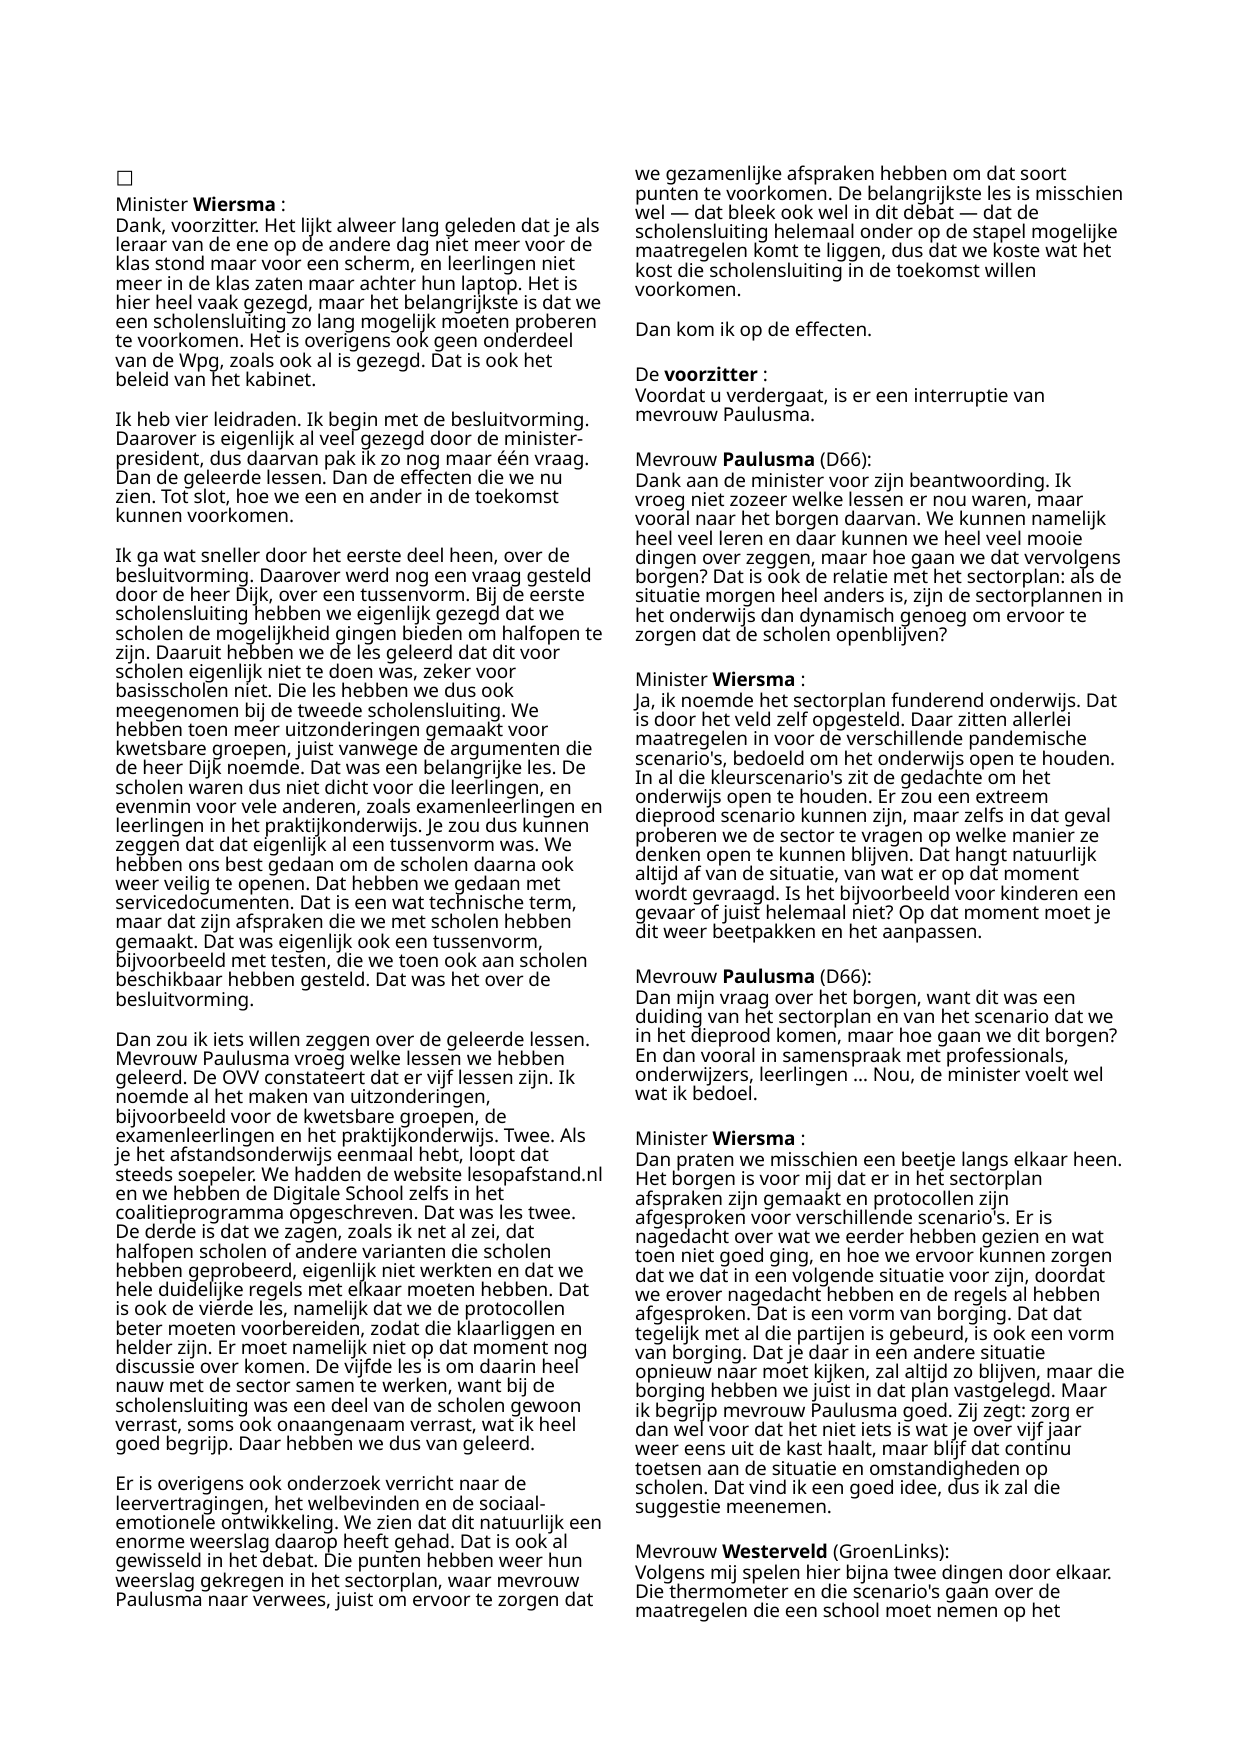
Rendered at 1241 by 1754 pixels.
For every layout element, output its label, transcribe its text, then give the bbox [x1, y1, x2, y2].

text Mevrouw Paulusma (D66): [635, 446, 1125, 472]
text Dan mijn vraag over het borgen, want dit was een duiding van het sectorplan en van het scenario dat we in het dieprood komen, maar hoe gaan we dit borgen? En dan vooral in samenspraak met professionals, onderwijzers, leerlingen … Nou, de minister voelt wel wat ik bedoel. [635, 989, 1125, 1104]
text Dank aan de minister voor zijn beantwoording. Ik vroeg niet zozeer welke lessen er nou waren, maar vooral naar het borgen daarvan. We kunnen namelijk heel veel leren en daar kunnen we heel veel mooie dingen over zeggen, maar hoe gaan we dat vervolgens borgen? Dat is ook de relatie met het sectorplan: als de situatie morgen heel anders is, zijn de sectorplannen in het onderwijs dan dynamisch genoeg om ervoor te zorgen dat de scholen openblijven? [635, 472, 1125, 645]
text Volgens mij spelen hier bijna twee dingen door elkaar. Die thermometer en die scenario's gaan over de maatregelen die een school moet nemen op het [635, 1564, 1125, 1622]
text Dan kom ik op de effecten. [635, 321, 1125, 340]
text Dan zou ik iets willen zeggen over de geleerde lessen. Mevrouw Paulusma vroeg welke lessen we hebben geleerd. De OVV constateert dat er vijf lessen zijn. Ik noemde al het maken van uitzonderingen, bijvoorbeeld voor de kwetsbare groepen, de examenleerlingen en het praktijkonderwijs. Twee. Als je het afstandsonderwijs eenmaal hebt, loopt dat steeds soepeler. We hadden de website lesopafstand.nl en we hebben de Digitale School zelfs in het coalitieprogramma opgeschreven. Dat was les twee. De derde is dat we zagen, zoals ik net al zei, dat halfopen scholen of andere varianten die scholen hebben geprobeerd, eigenlijk niet werkten en dat we hele duidelijke regels met elkaar moeten hebben. Dat is ook de vierde les, namelijk dat we de protocollen beter moeten voorbereiden, zodat die klaarliggen en helder zijn. Er moet namelijk niet op dat moment nog discussie over komen. De vijfde les is om daarin heel nauw met de sector samen te werken, want bij de scholensluiting was een deel van de scholen gewoon verrast, soms ook onaangenaam verrast, wat ik heel goed begrijp. Daar hebben we dus van geleerd. [115, 1031, 605, 1454]
text Voordat u verdergaat, is er een interruptie van mevrouw Paulusma. [635, 387, 1125, 425]
text Minister Wiersma : [635, 666, 1125, 692]
text Dan praten we misschien een beetje langs elkaar heen. Het borgen is voor mij dat er in het sectorplan afspraken zijn gemaakt en protocollen zijn afgesproken voor verschillende scenario's. Er is nagedacht over wat we eerder hebben gezien en wat toen niet goed ging, en hoe we ervoor kunnen zorgen dat we dat in een volgende situatie voor zijn, doordat we erover nagedacht hebben en de regels al hebben afgesproken. Dat is een vorm van borging. Dat dat tegelijk met al die partijen is gebeurd, is ook een vorm van borging. Dat je daar in een andere situatie opnieuw naar moet kijken, zal altijd zo blijven, maar die borging hebben we juist in dat plan vastgelegd. Maar ik begrijp mevrouw Paulusma goed. Zij zegt: zorg er dan wel voor dat het niet iets is wat je over vijf jaar weer eens uit de kast haalt, maar blijf dat continu toetsen aan de situatie en omstandigheden op scholen. Dat vind ik een goed idee, dus ik zal die suggestie meenemen. [635, 1151, 1125, 1517]
text Ik heb vier leidraden. Ik begin met de besluitvorming. Daarover is eigenlijk al veel gezegd door de minister-president, dus daarvan pak ik zo nog maar één vraag. Dan de geleerde lessen. Dan de effecten die we nu zien. Tot slot, hoe we een en ander in de toekomst kunnen voorkomen. [115, 411, 605, 527]
text ⬜ [115, 165, 605, 191]
text De voorzitter : [635, 361, 1125, 387]
text we gezamenlijke afspraken hebben om dat soort punten te voorkomen. De belangrijkste les is misschien wel — dat bleek ook wel in dit debat — dat de scholensluiting helemaal onder op de stapel mogelijke maatregelen komt te liggen, dus dat we koste wat het kost die scholensluiting in de toekomst willen voorkomen. [635, 165, 1125, 300]
text Mevrouw Westerveld (GroenLinks): [635, 1538, 1125, 1564]
text Mevrouw Paulusma (D66): [635, 963, 1125, 989]
text Dank, voorzitter. Het lijkt alweer lang geleden dat je als leraar van de ene op de andere dag niet meer voor de klas stond maar voor een scherm, en leerlingen niet meer in de klas zaten maar achter hun laptop. Het is hier heel vaak gezegd, maar het belangrijkste is dat we een scholensluiting zo lang mogelijk moeten proberen te voorkomen. Het is overigens ook geen onderdeel van de Wpg, zoals ook al is gezegd. Dat is ook het beleid van het kabinet. [115, 217, 605, 390]
text Minister Wiersma : [635, 1125, 1125, 1151]
text Er is overigens ook onderzoek verricht naar de leervertragingen, het welbevinden en de sociaal-emotionele ontwikkeling. We zien dat dit natuurlijk een enorme weerslag daarop heeft gehad. Dat is ook al gewisseld in het debat. Die punten hebben weer hun weerslag gekregen in het sectorplan, waar mevrouw Paulusma naar verwees, juist om ervoor te zorgen dat [115, 1475, 605, 1610]
text Ja, ik noemde het sectorplan funderend onderwijs. Dat is door het veld zelf opgesteld. Daar zitten allerlei maatregelen in voor de verschillende pandemische scenario's, bedoeld om het onderwijs open te houden. In al die kleurscenario's zit de gedachte om het onderwijs open te houden. Er zou een extreem dieprood scenario kunnen zijn, maar zelfs in dat geval proberen we de sector te vragen op welke manier ze denken open te kunnen blijven. Dat hangt natuurlijk altijd af van de situatie, van wat er op dat moment wordt gevraagd. Is het bijvoorbeeld voor kinderen een gevaar of juist helemaal niet? Op dat moment moet je dit weer beetpakken en het aanpassen. [635, 692, 1125, 942]
text Minister Wiersma : [115, 191, 605, 217]
text Ik ga wat sneller door het eerste deel heen, over de besluitvorming. Daarover werd nog een vraag gesteld door de heer Dijk, over een tussenvorm. Bij de eerste scholensluiting hebben we eigenlijk gezegd dat we scholen de mogelijkheid gingen bieden om halfopen te zijn. Daaruit hebben we de les geleerd dat dit voor scholen eigenlijk niet te doen was, zeker voor basisscholen niet. Die les hebben we dus ook meegenomen bij de tweede scholensluiting. We hebben toen meer uitzonderingen gemaakt voor kwetsbare groepen, juist vanwege de argumenten die de heer Dijk noemde. Dat was een belangrijke les. De scholen waren dus niet dicht voor die leerlingen, en evenmin voor vele anderen, zoals examenleerlingen en leerlingen in het praktijkonderwijs. Je zou dus kunnen zeggen dat dat eigenlijk al een tussenvorm was. We hebben ons best gedaan om de scholen daarna ook weer veilig te openen. Dat hebben we gedaan met servicedocumenten. Dat is een wat technische term, maar dat zijn afspraken die we met scholen hebben gemaakt. Dat was eigenlijk ook een tussenvorm, bijvoorbeeld met testen, die we toen ook aan scholen beschikbaar hebben gesteld. Dat was het over de besluitvorming. [115, 547, 605, 1010]
